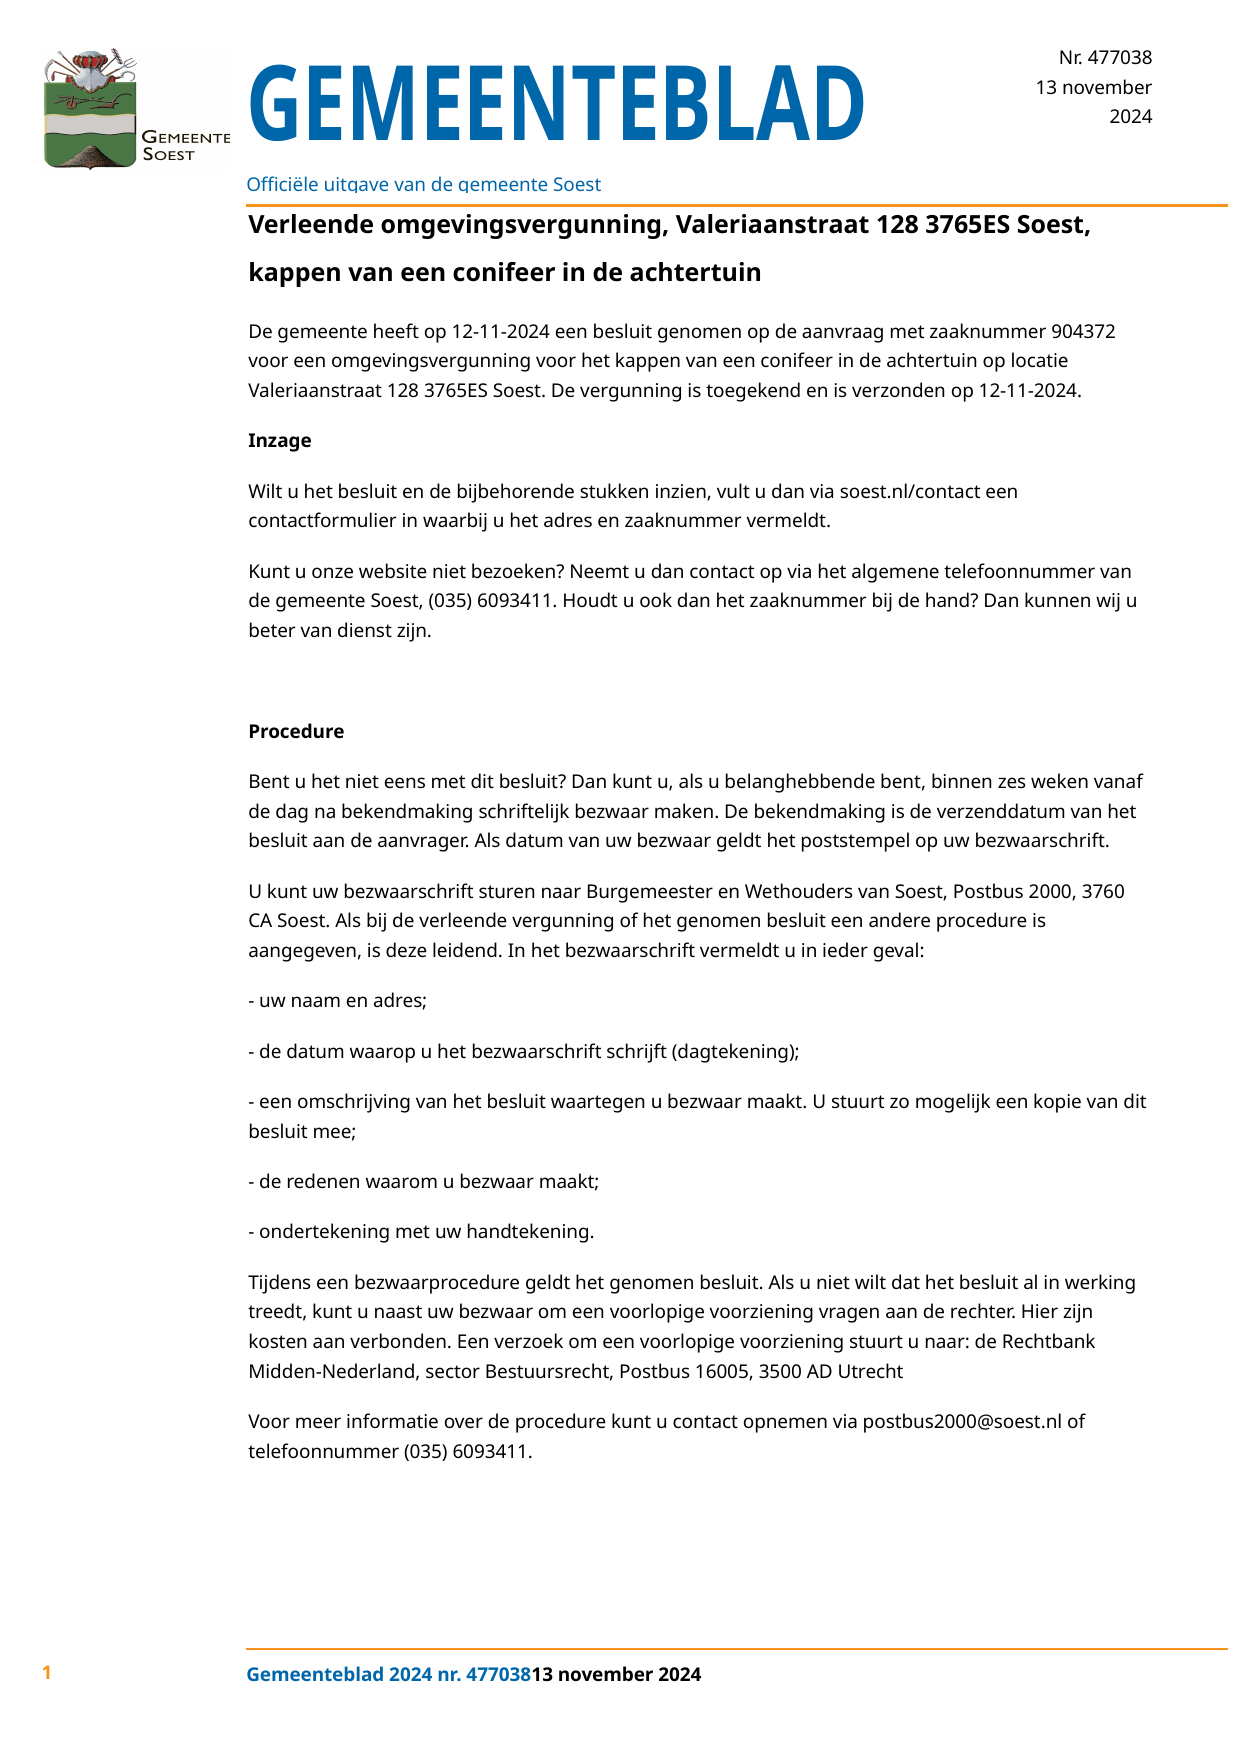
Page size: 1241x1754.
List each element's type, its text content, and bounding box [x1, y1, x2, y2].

text - de redenen waarom u bezwaar maakt; [248, 1168, 1152, 1194]
text Procedure [248, 718, 1152, 744]
text De gemeente heeft op 12-11-2024 een besluit genomen op de aanvraag met zaaknummer 904372 voor een omgevingsvergunning voor het kappen van een conifeer in de achtertuin op locatie Valeriaanstraat 128 3765ES Soest. De vergunning is toegekend en is verzonden op 12-11-2024. [248, 318, 1152, 403]
text Wilt u het besluit en de bijbehorende stukken inzien, vult u dan via soest.nl/contact een contactformulier in waarbij u het adres en zaaknummer vermeldt. [248, 478, 1152, 533]
picture [41, 47, 231, 172]
text Inzage [248, 427, 1152, 453]
text Kunt u onze website niet bezoeken? Neemt u dan contact op via het algemene telefoonnummer van de gemeente Soest, (035) 6093411. Houdt u ook dan het zaaknummer bij de hand? Dan kunnen wij u beter van dienst zijn. [248, 558, 1152, 643]
text - ondertekening met uw handtekening. [248, 1219, 1152, 1244]
text - uw naam en adres; [248, 987, 1152, 1013]
text - de datum waarop u het bezwaarschrift schrijft (dagtekening); [248, 1038, 1152, 1064]
text Tijdens een bezwaarprocedure geldt het genomen besluit. Als u niet wilt dat het besluit al in werking treedt, kunt u naast uw bezwaar om een voorlopige voorziening vragen aan de rechter. Hier zijn kosten aan verbonden. Een verzoek om een voorlopige voorziening stuurt u naar: de Rechtbank Midden-Nederland, sector Bestuursrecht, Postbus 16005, 3500 AD Utrecht [248, 1269, 1152, 1384]
text Verleende omgevingsvergunning, Valeriaanstraat 128 3765ES Soest, kappen van een conifeer in de achtertuin [248, 207, 1152, 288]
text Voor meer informatie over de procedure kunt u contact opnemen via postbus2000@soest.nl of telefoonnummer (035) 6093411. [248, 1408, 1152, 1464]
text Bent u het niet eens met dit besluit? Dan kunt u, als u belanghebbende bent, binnen zes weken vanaf de dag na bekendmaking schriftelijk bezwaar maken. De bekendmaking is de verzenddatum van het besluit aan de aanvrager. Als datum van uw bezwaar geldt het poststempel op uw bezwaarschrift. [248, 768, 1152, 853]
text U kunt uw bezwaarschrift sturen naar Burgemeester en Wethouders van Soest, Postbus 2000, 3760 CA Soest. Als bij de verleende vergunning of het genomen besluit een andere procedure is aangegeven, is deze leidend. In het bezwaarschrift vermeldt u in ieder geval: [248, 878, 1152, 963]
text - een omschrijving van het besluit waartegen u bezwaar maakt. U stuurt zo mogelijk een kopie van dit besluit mee; [248, 1088, 1152, 1144]
